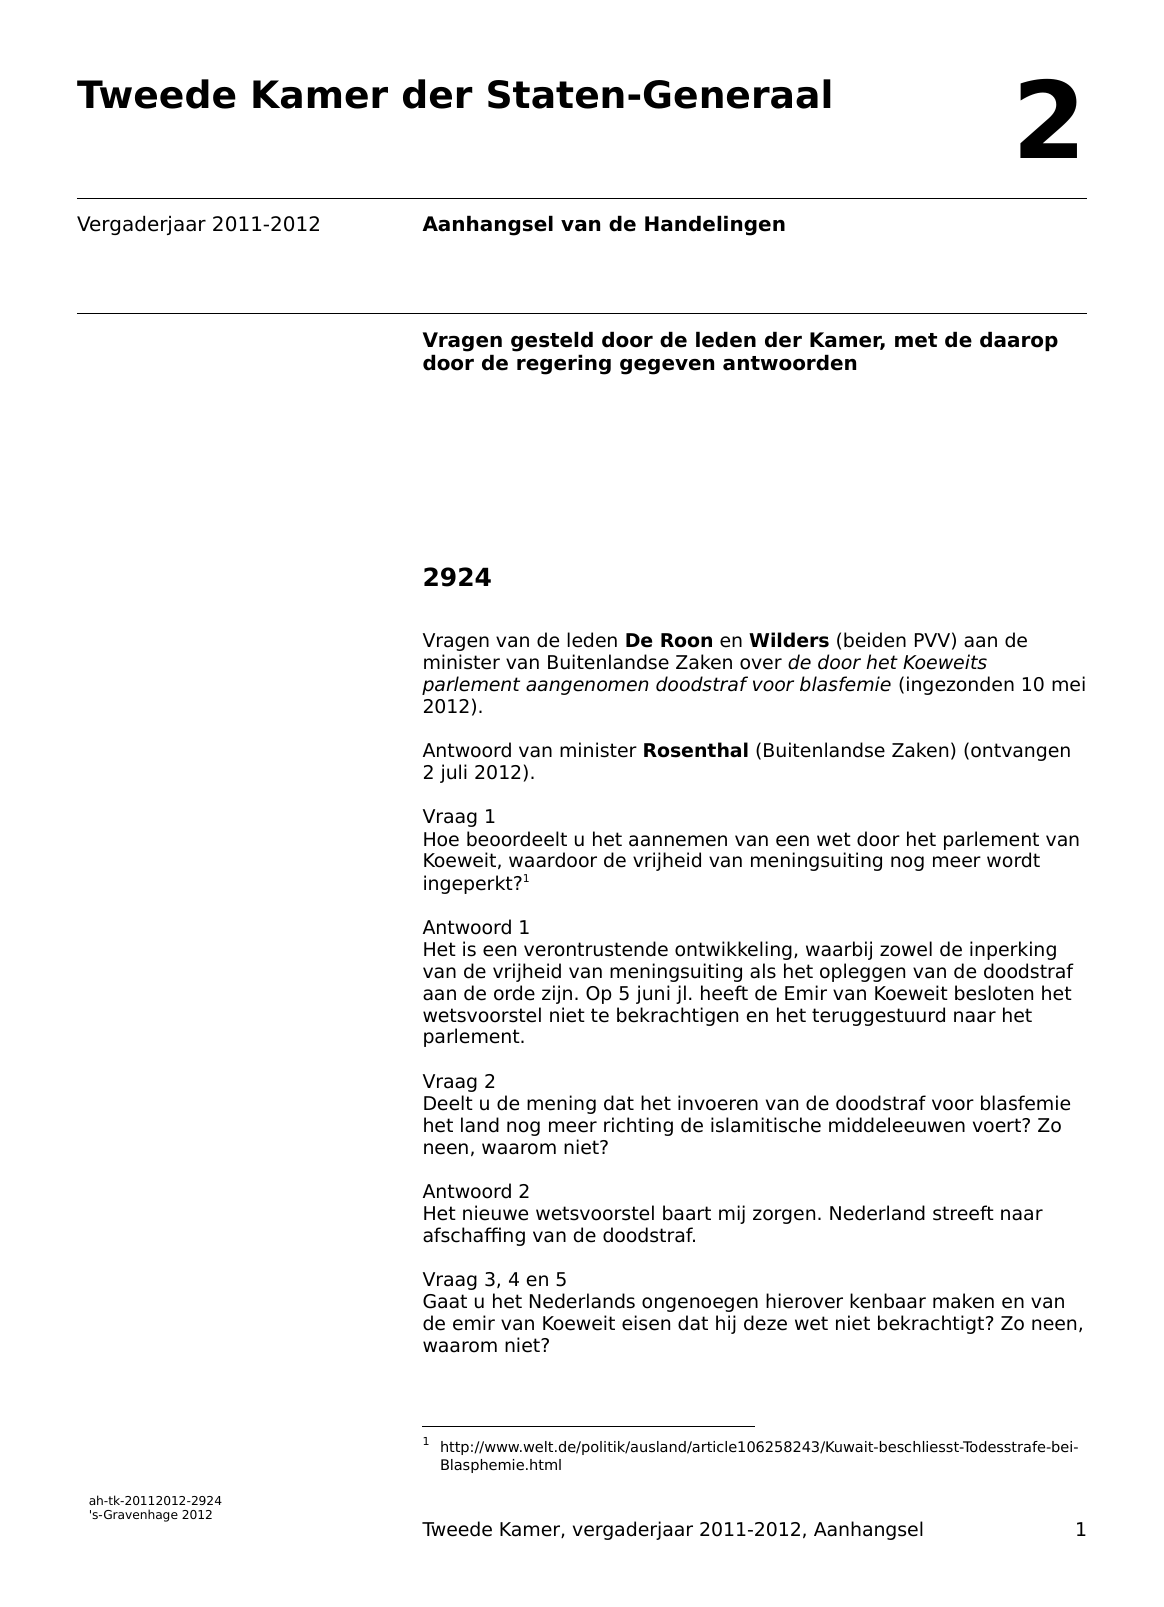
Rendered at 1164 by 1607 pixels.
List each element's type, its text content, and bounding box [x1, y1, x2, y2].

table_cell Vergaderjaar 2011-2012 [77, 199, 422, 313]
text Deelt u de mening dat het invoeren van de doodstraf voor blasfemie het land nog meer richting de islamitische middeleeuwen voert? Zo neen, waarom niet? [422, 1093, 1087, 1158]
text Vragen van de leden De Roon en Wilders (beiden PVV) aan de minister van Buitenlandse Zaken over de door het Koeweits parlement aangenomen doodstraf voor blasfemie (ingezonden 10 mei 2012). [422, 630, 1087, 718]
text 's-Gravenhage 2012 [88, 1508, 323, 1522]
text Vraag 2 [422, 1071, 1087, 1093]
text Gaat u het Nederlands ongenoegen hierover kenbaar maken en van de emir van Koeweit eisen dat hij deze wet niet bekrachtigt? Zo neen, waarom niet? [422, 1291, 1087, 1357]
text Antwoord 1 [422, 917, 1087, 938]
table_cell [77, 314, 422, 375]
text http://www.welt.de/politik/ausland/article106258243/Kuwait-beschliesst-Todesstrafe-bei-Blasphemie.html [422, 1435, 1087, 1474]
text Vraag 1 [422, 806, 1087, 828]
text Het nieuwe wetsvoorstel baart mij zorgen. Nederland streeft naar afschaffing van de doodstraf. [422, 1203, 1087, 1247]
text Antwoord van minister Rosenthal (Buitenlandse Zaken) (ontvangen 2 juli 2012). [422, 740, 1087, 784]
text ah-tk-20112012-2924 [88, 1494, 323, 1508]
text Antwoord 2 [422, 1181, 1087, 1203]
text 2924 [422, 563, 1087, 592]
text Het is een verontrustende ontwikkeling, waarbij zowel de inperking van de vrijheid van meningsuiting als het opleggen van de doodstraf aan de orde zijn. Op 5 juni jl. heeft de Emir van Koeweit besloten het wetsvoorstel niet te bekrachtigen en het teruggestuurd naar het parlement. [422, 938, 1087, 1048]
table_cell Vragen gesteld door de leden der Kamer, met de daarop door de regering gegeven antwoorden [422, 314, 1087, 375]
table_cell Aanhangsel van de Handelingen [422, 199, 1087, 313]
text Vraag 3, 4 en 5 [422, 1269, 1087, 1291]
table_header 2 [886, 59, 1087, 198]
text Hoe beoordeelt u het aannemen van een wet door het parlement van Koeweit, waardoor de vrijheid van meningsuiting nog meer wordt ingeperkt? [422, 828, 1087, 894]
table_header Tweede Kamer der Staten-Generaal [77, 59, 886, 198]
